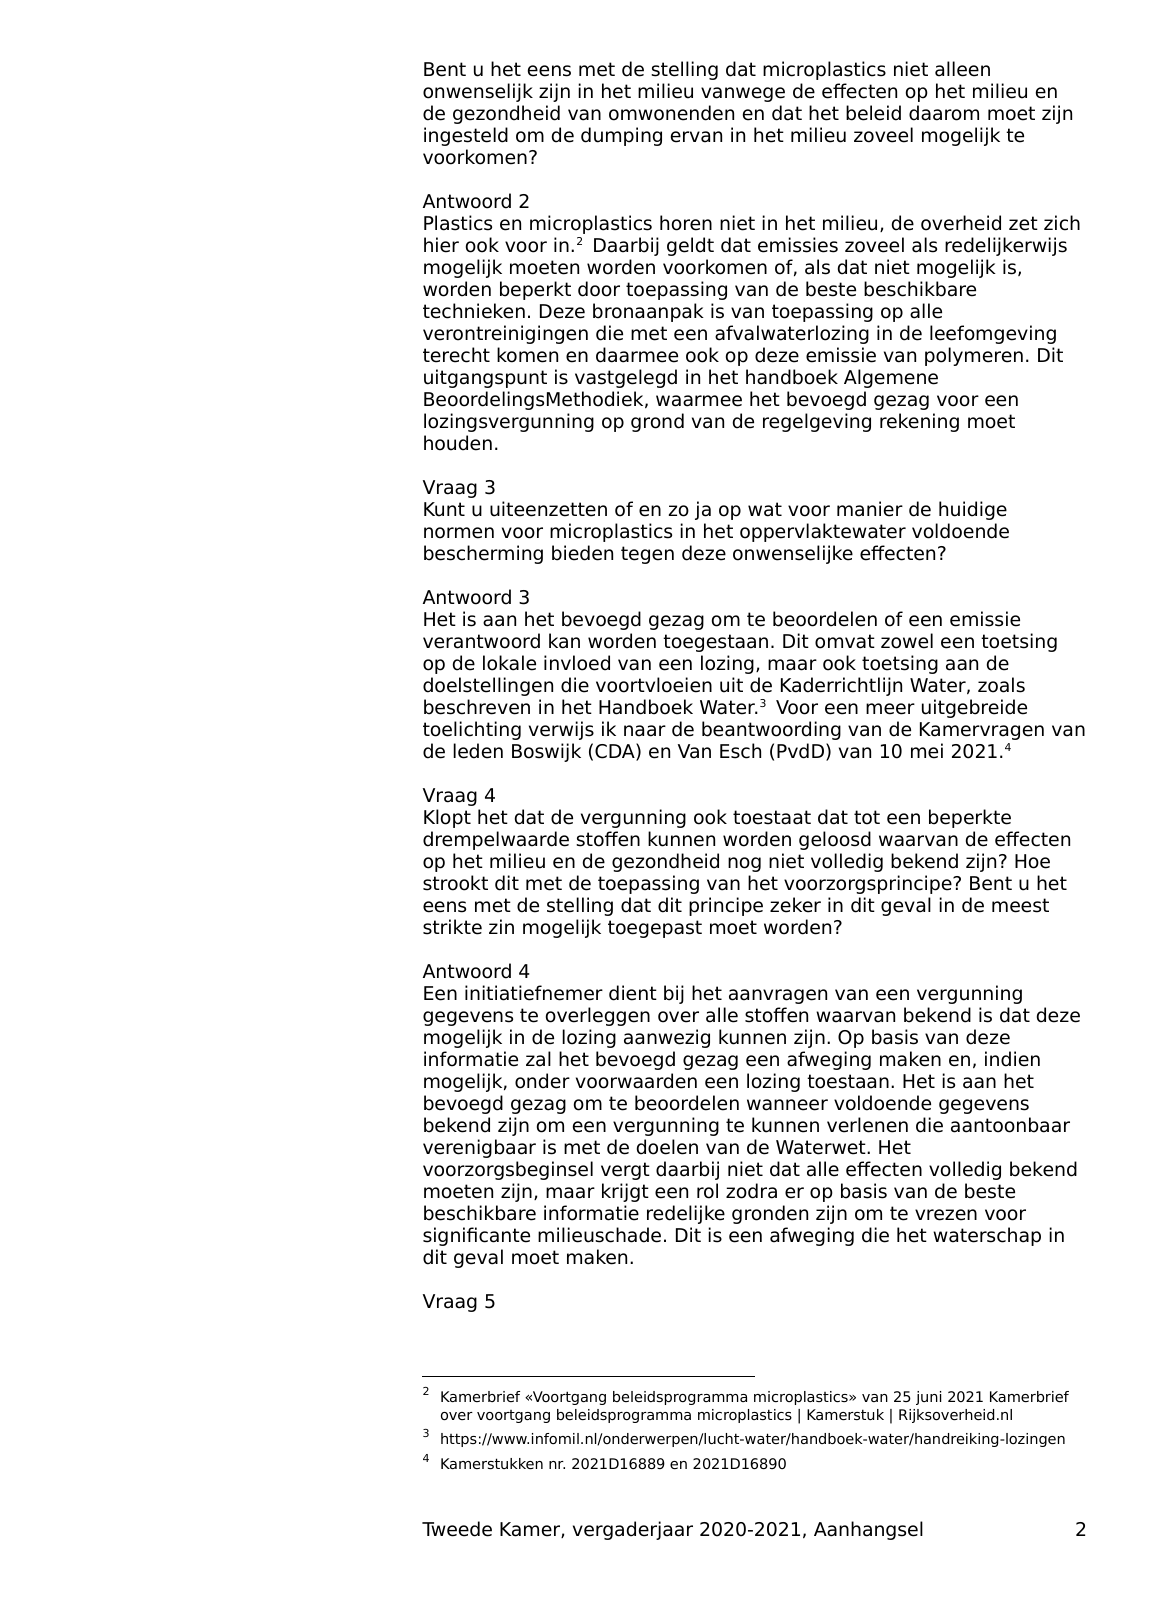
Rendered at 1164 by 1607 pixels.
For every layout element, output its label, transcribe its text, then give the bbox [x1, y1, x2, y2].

text Een initiatiefnemer dient bij het aanvragen van een vergunning gegevens te overleggen over alle stoffen waarvan bekend is dat deze mogelijk in de lozing aanwezig kunnen zijn. Op basis van deze informatie zal het bevoegd gezag een afweging maken en, indien mogelijk, onder voorwaarden een lozing toestaan. Het is aan het bevoegd gezag om te beoordelen wanneer voldoende gegevens bekend zijn om een vergunning te kunnen verlenen die aantoonbaar verenigbaar is met de doelen van de Waterwet. Het voorzorgsbeginsel vergt daarbij niet dat alle effecten volledig bekend moeten zijn, maar krijgt een rol zodra er op basis van de beste beschikbare informatie redelijke gronden zijn om te vrezen voor significante milieuschade. Dit is een afweging die het waterschap in dit geval moet maken. [422, 983, 1087, 1269]
text Het is aan het bevoegd gezag om te beoordelen of een emissie verantwoord kan worden toegestaan. Dit omvat zowel een toetsing op de lokale invloed van een lozing, maar ook toetsing aan de doelstellingen die voortvloeien uit de Kaderrichtlijn Water, zoals beschreven in het Handboek Water. Voor een meer uitgebreide toelichting verwijs ik naar de beantwoording van de Kamervragen van de leden Boswijk (CDA) en Van Esch (PvdD) van 10 mei 2021. [422, 609, 1087, 763]
text Plastics en microplastics horen niet in het milieu, de overheid zet zich hier ook voor in. Daarbij geldt dat emissies zoveel als redelijkerwijs mogelijk moeten worden voorkomen of, als dat niet mogelijk is, worden beperkt door toepassing van de beste beschikbare technieken. Deze bronaanpak is van toepassing op alle verontreinigingen die met een afvalwaterlozing in de leefomgeving terecht komen en daarmee ook op deze emissie van polymeren. Dit uitgangspunt is vastgelegd in het handboek Algemene BeoordelingsMethodiek, waarmee het bevoegd gezag voor een lozingsvergunning op grond van de regelgeving rekening moet houden. [422, 213, 1087, 455]
text Vraag 3 [422, 477, 1087, 499]
text Antwoord 2 [422, 191, 1087, 213]
text Vraag 4 [422, 785, 1087, 807]
text https://www.infomil.nl/onderwerpen/lucht-water/handboek-water/handreiking-lozingen [422, 1427, 1087, 1449]
text Kunt u uiteenzetten of en zo ja op wat voor manier de huidige normen voor microplastics in het oppervlaktewater voldoende bescherming bieden tegen deze onwenselijke effecten? [422, 499, 1087, 565]
text Antwoord 3 [422, 587, 1087, 609]
text Antwoord 4 [422, 961, 1087, 983]
text Bent u het eens met de stelling dat microplastics niet alleen onwenselijk zijn in het milieu vanwege de effecten op het milieu en de gezondheid van omwonenden en dat het beleid daarom moet zijn ingesteld om de dumping ervan in het milieu zoveel mogelijk te voorkomen? [422, 59, 1087, 169]
text Kamerstukken nr. 2021D16889 en 2021D16890 [422, 1452, 1087, 1474]
text Vraag 5 [422, 1291, 1087, 1313]
text Kamerbrief «Voortgang beleidsprogramma microplastics» van 25 juni 2021 Kamerbrief over voortgang beleidsprogramma microplastics | Kamerstuk | Rijksoverheid.nl [422, 1385, 1087, 1424]
text Klopt het dat de vergunning ook toestaat dat tot een beperkte drempelwaarde stoffen kunnen worden geloosd waarvan de effecten op het milieu en de gezondheid nog niet volledig bekend zijn? Hoe strookt dit met de toepassing van het voorzorgsprincipe? Bent u het eens met de stelling dat dit principe zeker in dit geval in de meest strikte zin mogelijk toegepast moet worden? [422, 807, 1087, 939]
